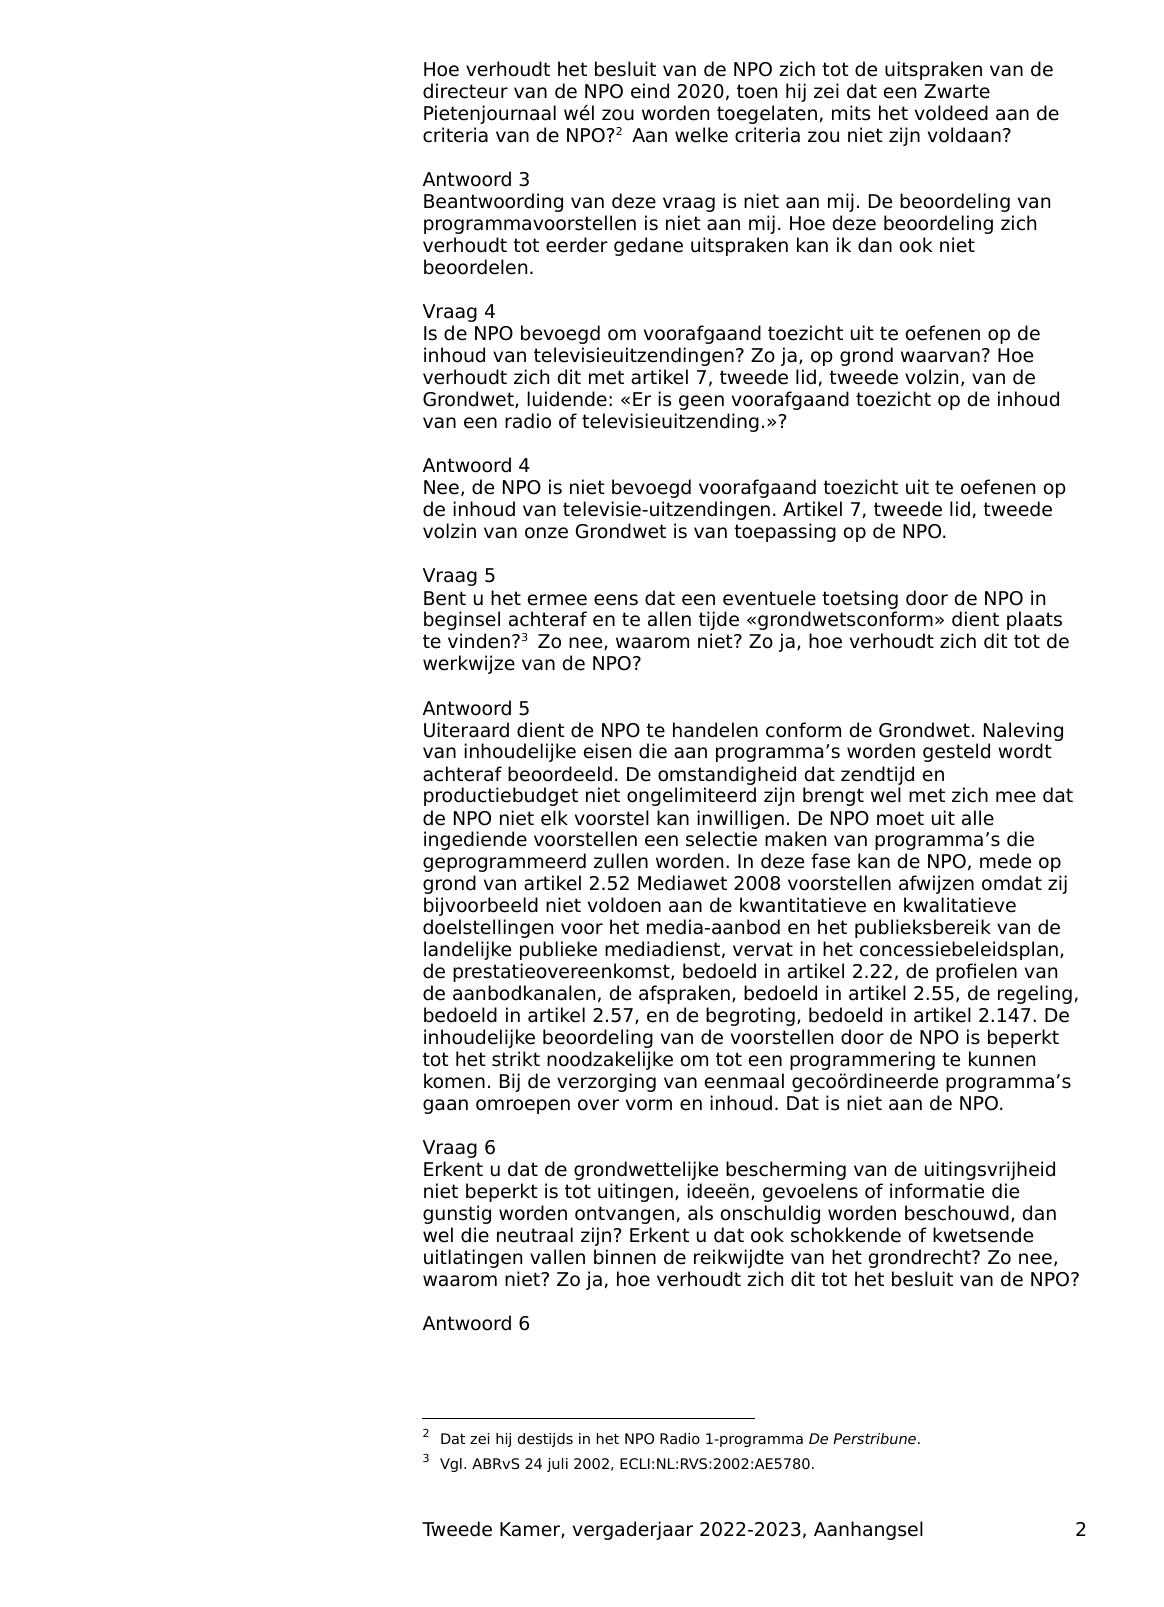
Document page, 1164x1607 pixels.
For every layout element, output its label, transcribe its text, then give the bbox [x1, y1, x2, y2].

text Hoe verhoudt het besluit van de NPO zich tot de uitspraken van de directeur van de NPO eind 2020, toen hij zei dat een Zwarte Pietenjournaal wél zou worden toegelaten, mits het voldeed aan de criteria van de NPO? Aan welke criteria zou niet zijn voldaan? [422, 59, 1087, 147]
text Vraag 5 [422, 565, 1087, 587]
text Beantwoording van deze vraag is niet aan mij. De beoordeling van programmavoorstellen is niet aan mij. Hoe deze beoordeling zich verhoudt tot eerder gedane uitspraken kan ik dan ook niet beoordelen. [422, 191, 1087, 279]
text Uiteraard dient de NPO te handelen conform de Grondwet. Naleving van inhoudelijke eisen die aan programma’s worden gesteld wordt achteraf beoordeeld. De omstandigheid dat zendtijd en productiebudget niet ongelimiteerd zijn brengt wel met zich mee dat de NPO niet elk voorstel kan inwilligen. De NPO moet uit alle ingediende voorstellen een selectie maken van programma’s die geprogrammeerd zullen worden. In deze fase kan de NPO, mede op grond van artikel 2.52 Mediawet 2008 voorstellen afwijzen omdat zij bijvoorbeeld niet voldoen aan de kwantitatieve en kwalitatieve doelstellingen voor het media-aanbod en het publieksbereik van de landelijke publieke mediadienst, vervat in het concessiebeleidsplan, de prestatieovereenkomst, bedoeld in artikel 2.22, de profielen van de aanbodkanalen, de afspraken, bedoeld in artikel 2.55, de regeling, bedoeld in artikel 2.57, en de begroting, bedoeld in artikel 2.147. De inhoudelijke beoordeling van de voorstellen door de NPO is beperkt tot het strikt noodzakelijke om tot een programmering te kunnen komen. Bij de verzorging van eenmaal gecoördineerde programma’s gaan omroepen over vorm en inhoud. Dat is niet aan de NPO. [422, 719, 1087, 1115]
text Vraag 4 [422, 301, 1087, 323]
text Antwoord 6 [422, 1313, 1087, 1335]
text Erkent u dat de grondwettelijke bescherming van de uitingsvrijheid niet beperkt is tot uitingen, ideeën, gevoelens of informatie die gunstig worden ontvangen, als onschuldig worden beschouwd, dan wel die neutraal zijn? Erkent u dat ook schokkende of kwetsende uitlatingen vallen binnen de reikwijdte van het grondrecht? Zo nee, waarom niet? Zo ja, hoe verhoudt zich dit tot het besluit van de NPO? [422, 1159, 1087, 1291]
text Antwoord 5 [422, 697, 1087, 719]
text Nee, de NPO is niet bevoegd voorafgaand toezicht uit te oefenen op de inhoud van televisie-uitzendingen. Artikel 7, tweede lid, tweede volzin van onze Grondwet is van toepassing op de NPO. [422, 477, 1087, 543]
text Dat zei hij destijds in het NPO Radio 1-programma De Perstribune. [422, 1427, 1087, 1449]
text Antwoord 4 [422, 455, 1087, 477]
text Is de NPO bevoegd om voorafgaand toezicht uit te oefenen op de inhoud van televisieuitzendingen? Zo ja, op grond waarvan? Hoe verhoudt zich dit met artikel 7, tweede lid, tweede volzin, van de Grondwet, luidende: «Er is geen voorafgaand toezicht op de inhoud van een radio of televisieuitzending.»? [422, 323, 1087, 433]
text Vraag 6 [422, 1137, 1087, 1159]
text Antwoord 3 [422, 169, 1087, 191]
text Vgl. ABRvS 24 juli 2002, ECLI:NL:RVS:2002:AE5780. [422, 1452, 1087, 1474]
text Bent u het ermee eens dat een eventuele toetsing door de NPO in beginsel achteraf en te allen tijde «grondwetsconform» dient plaats te vinden? Zo nee, waarom niet? Zo ja, hoe verhoudt zich dit tot de werkwijze van de NPO? [422, 587, 1087, 675]
